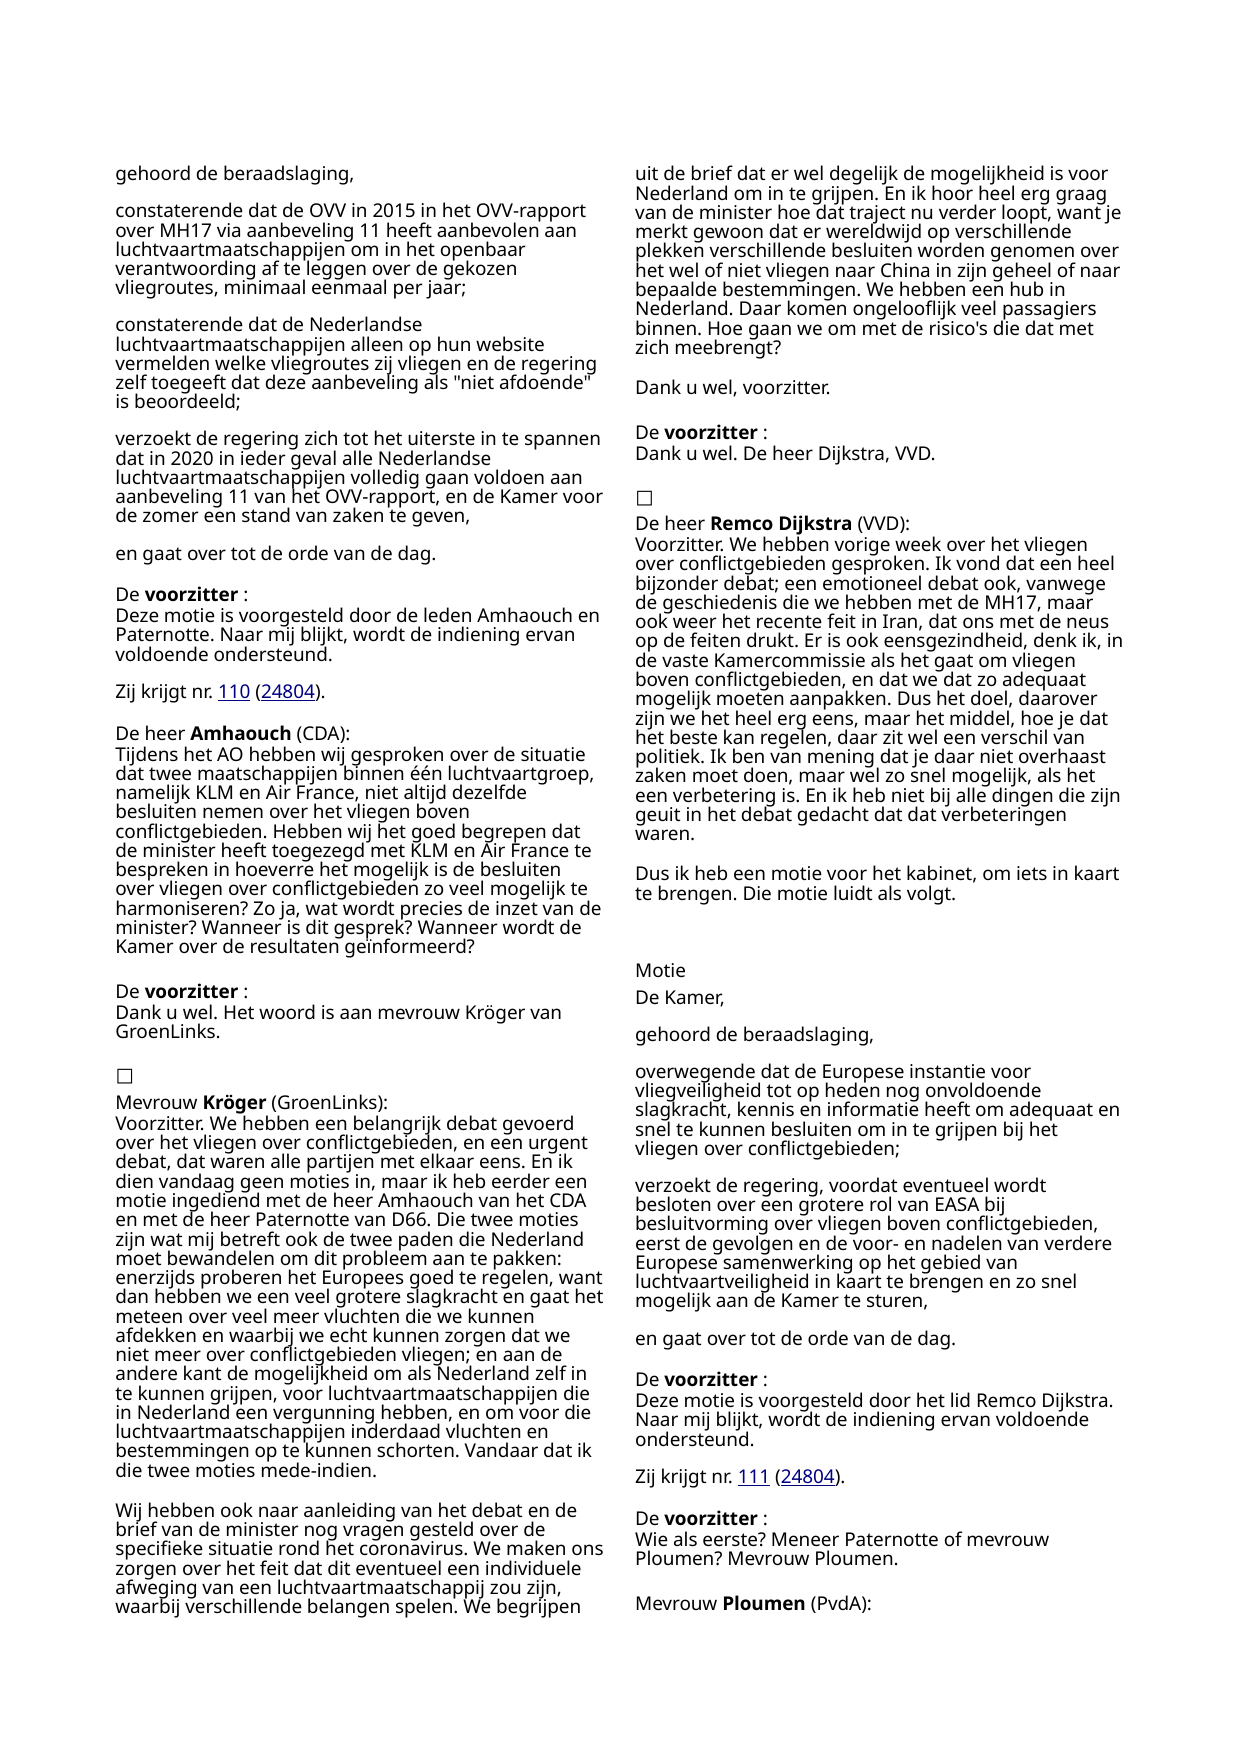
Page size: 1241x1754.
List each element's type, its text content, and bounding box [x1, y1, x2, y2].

text constaterende dat de Nederlandse luchtvaartmaatschappijen alleen op hun website vermelden welke vliegroutes zij vliegen en de regering zelf toegeeft dat deze aanbeveling als "niet afdoende" is beoordeeld; [115, 316, 605, 413]
text De voorzitter : [635, 1505, 1125, 1531]
text gehoord de beraadslaging, [115, 165, 605, 184]
text Wie als eerste? Meneer Paternotte of mevrouw Ploumen? Mevrouw Ploumen. [635, 1531, 1125, 1569]
text Zij krijgt nr. 110 (24804). [115, 683, 605, 702]
text De Kamer, [635, 989, 1125, 1008]
text De voorzitter : [635, 419, 1125, 444]
text Motie [635, 957, 1125, 983]
text overwegende dat de Europese instantie voor vliegveiligheid tot op heden nog onvoldoende slagkracht, kennis en informatie heeft om adequaat en snel te kunnen besluiten om in te grijpen bij het vliegen over conflictgebieden; [635, 1063, 1125, 1159]
text De voorzitter : [115, 978, 605, 1004]
text De voorzitter : [635, 1366, 1125, 1392]
text constaterende dat de OVV in 2015 in het OVV-rapport over MH17 via aanbeveling 11 heeft aanbevolen aan luchtvaartmaatschappijen om in het openbaar verantwoording af te leggen over de gekozen vliegroutes, minimaal eenmaal per jaar; [115, 202, 605, 299]
text gehoord de beraadslaging, [635, 1026, 1125, 1045]
text Dus ik heb een motie voor het kabinet, om iets in kaart te brengen. Die motie luidt als volgt. [635, 865, 1125, 904]
text Tijdens het AO hebben wij gesproken over de situatie dat twee maatschappijen binnen één luchtvaartgroep, namelijk KLM en Air France, niet altijd dezelfde besluiten nemen over het vliegen boven conflictgebieden. Hebben wij het goed begrepen dat de minister heeft toegezegd met KLM en Air France te bespreken in hoeverre het mogelijk is de besluiten over vliegen over conflictgebieden zo veel mogelijk te harmoniseren? Zo ja, wat wordt precies de inzet van de minister? Wanneer is dit gesprek? Wanneer wordt de Kamer over de resultaten geïnformeerd? [115, 746, 605, 957]
text verzoekt de regering, voordat eventueel wordt besloten over een grotere rol van EASA bij besluitvorming over vliegen boven conflictgebieden, eerst de gevolgen en de voor- en nadelen van verdere Europese samenwerking op het gebied van luchtvaartveiligheid in kaart te brengen en zo snel mogelijk aan de Kamer te sturen, [635, 1177, 1125, 1312]
text en gaat over tot de orde van de dag. [115, 544, 605, 564]
text Mevrouw Ploumen (PvdA): [635, 1590, 1125, 1616]
text verzoekt de regering zich tot het uiterste in te spannen dat in 2020 in ieder geval alle Nederlandse luchtvaartmaatschappijen volledig gaan voldoen aan aanbeveling 11 van het OVV-rapport, en de Kamer voor de zomer een stand van zaken te geven, [115, 430, 605, 527]
text Deze motie is voorgesteld door de leden Amhaouch en Paternotte. Naar mij blijkt, wordt de indiening ervan voldoende ondersteund. [115, 607, 605, 665]
text De heer Amhaouch (CDA): [115, 720, 605, 746]
text Voorzitter. We hebben een belangrijk debat gevoerd over het vliegen over conflictgebieden, en een urgent debat, dat waren alle partijen met elkaar eens. En ik dien vandaag geen moties in, maar ik heb eerder een motie ingediend met de heer Amhaouch van het CDA en met de heer Paternotte van D66. Die twee moties zijn wat mij betreft ook de twee paden die Nederland moet bewandelen om dit probleem aan te pakken: enerzijds proberen het Europees goed te regelen, want dan hebben we een veel grotere slagkracht en gaat het meteen over veel meer vluchten die we kunnen afdekken en waarbij we echt kunnen zorgen dat we niet meer over conflictgebieden vliegen; en aan de andere kant de mogelijkheid om als Nederland zelf in te kunnen grijpen, voor luchtvaartmaatschappijen die in Nederland een vergunning hebben, en om voor die luchtvaartmaatschappijen inderdaad vluchten en bestemmingen op te kunnen schorten. Vandaar dat ik die twee moties mede-indien. [115, 1115, 605, 1481]
text ⬜ [115, 1063, 605, 1089]
text uit de brief dat er wel degelijk de mogelijkheid is voor Nederland om in te grijpen. En ik hoor heel erg graag van de minister hoe dat traject nu verder loopt, want je merkt gewoon dat er wereldwijd op verschillende plekken verschillende besluiten worden genomen over het wel of niet vliegen naar China in zijn geheel of naar bepaalde bestemmingen. We hebben een hub in Nederland. Daar komen ongelooflijk veel passagiers binnen. Hoe gaan we om met de risico's die dat met zich meebrengt? [635, 165, 1125, 358]
text en gaat over tot de orde van de dag. [635, 1329, 1125, 1349]
text De heer Remco Dijkstra (VVD): [635, 510, 1125, 536]
text Mevrouw Kröger (GroenLinks): [115, 1089, 605, 1115]
text ⬜ [635, 485, 1125, 510]
text De voorzitter : [115, 581, 605, 607]
text Wij hebben ook naar aanleiding van het debat en de brief van de minister nog vragen gesteld over de specifieke situatie rond het coronavirus. We maken ons zorgen over het feit dat dit eventueel een individuele afweging van een luchtvaartmaatschappij zou zijn, waarbij verschillende belangen spelen. We begrijpen [115, 1502, 605, 1617]
text Dank u wel, voorzitter. [635, 379, 1125, 398]
text Dank u wel. De heer Dijkstra, VVD. [635, 444, 1125, 464]
text Zij krijgt nr. 111 (24804). [635, 1468, 1125, 1487]
text Dank u wel. Het woord is aan mevrouw Kröger van GroenLinks. [115, 1004, 605, 1043]
text Deze motie is voorgesteld door het lid Remco Dijkstra. Naar mij blijkt, wordt de indiening ervan voldoende ondersteund. [635, 1392, 1125, 1450]
text Voorzitter. We hebben vorige week over het vliegen over conflictgebieden gesproken. Ik vond dat een heel bijzonder debat; een emotioneel debat ook, vanwege de geschiedenis die we hebben met de MH17, maar ook weer het recente feit in Iran, dat ons met de neus op de feiten drukt. Er is ook eensgezindheid, denk ik, in de vaste Kamercommissie als het gaat om vliegen boven conflictgebieden, en dat we dat zo adequaat mogelijk moeten aanpakken. Dus het doel, daarover zijn we het heel erg eens, maar het middel, hoe je dat het beste kan regelen, daar zit wel een verschil van politiek. Ik ben van mening dat je daar niet overhaast zaken moet doen, maar wel zo snel mogelijk, als het een verbetering is. En ik heb niet bij alle dingen die zijn geuit in het debat gedacht dat dat verbeteringen waren. [635, 536, 1125, 844]
